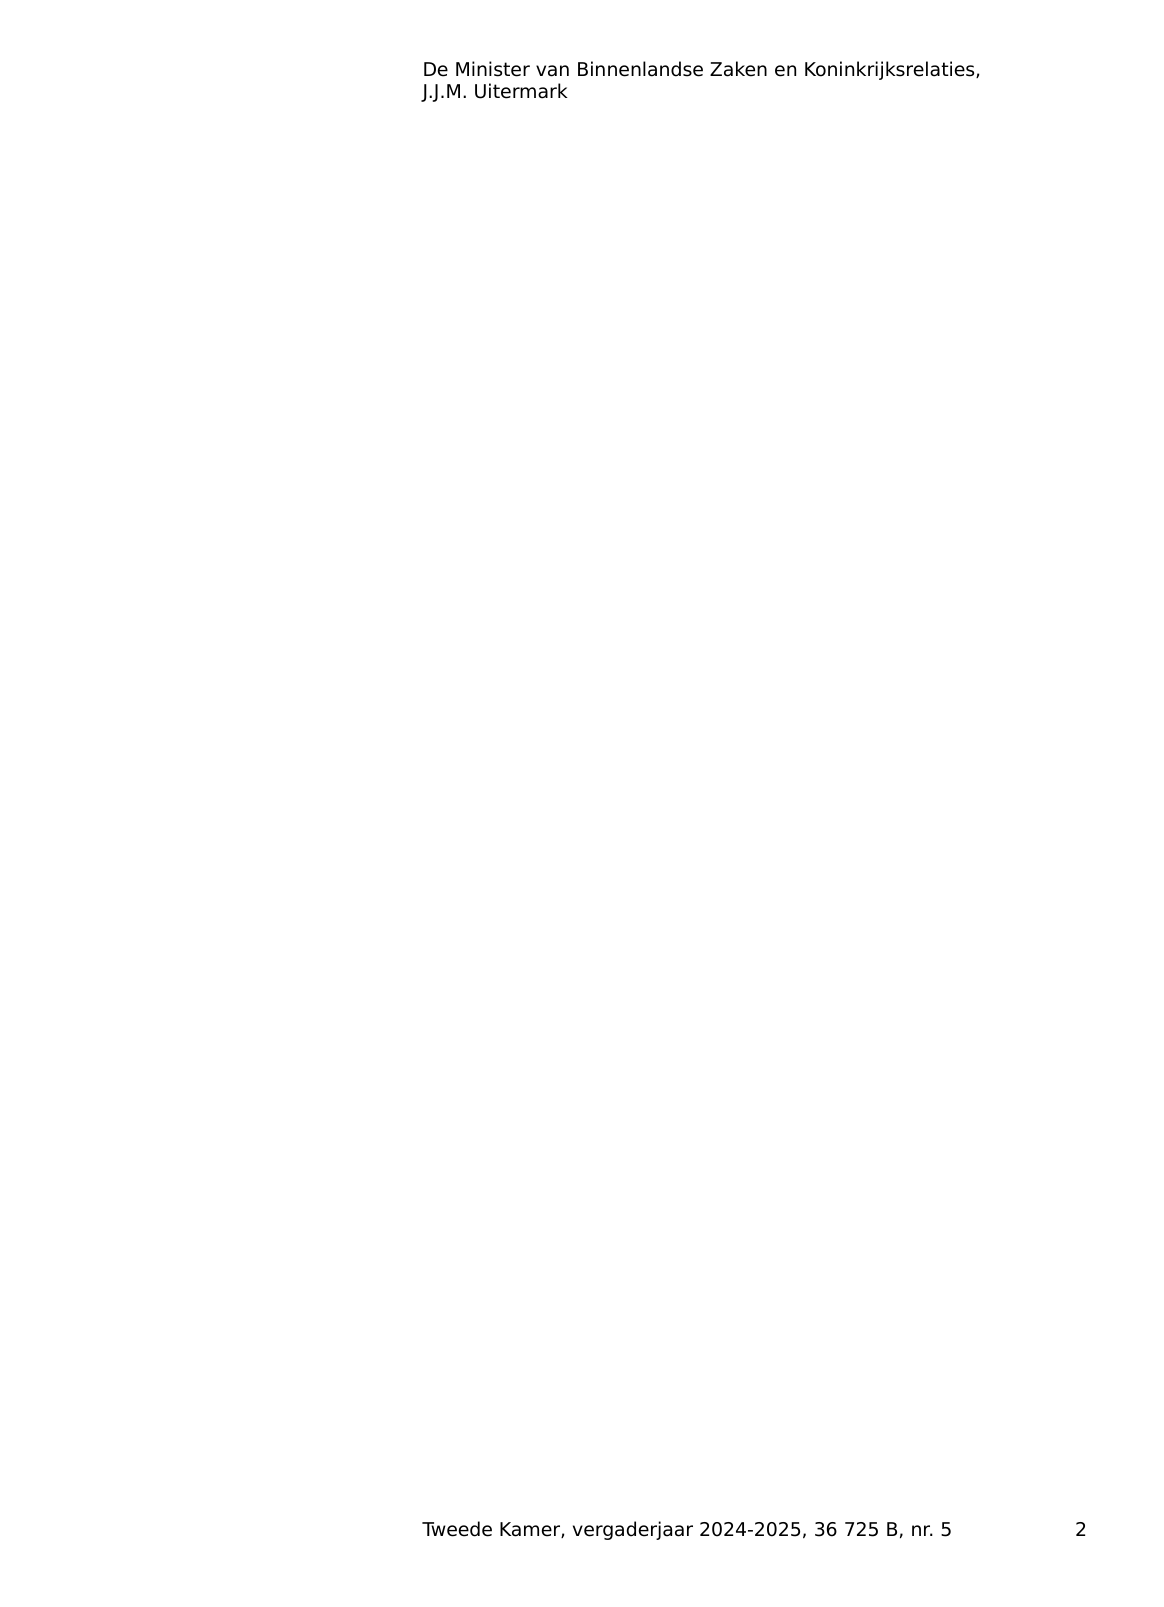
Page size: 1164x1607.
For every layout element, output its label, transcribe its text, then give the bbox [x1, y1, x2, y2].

text De Minister van Binnenlandse Zaken en Koninkrijksrelaties, J.J.M. Uitermark [422, 59, 1087, 103]
